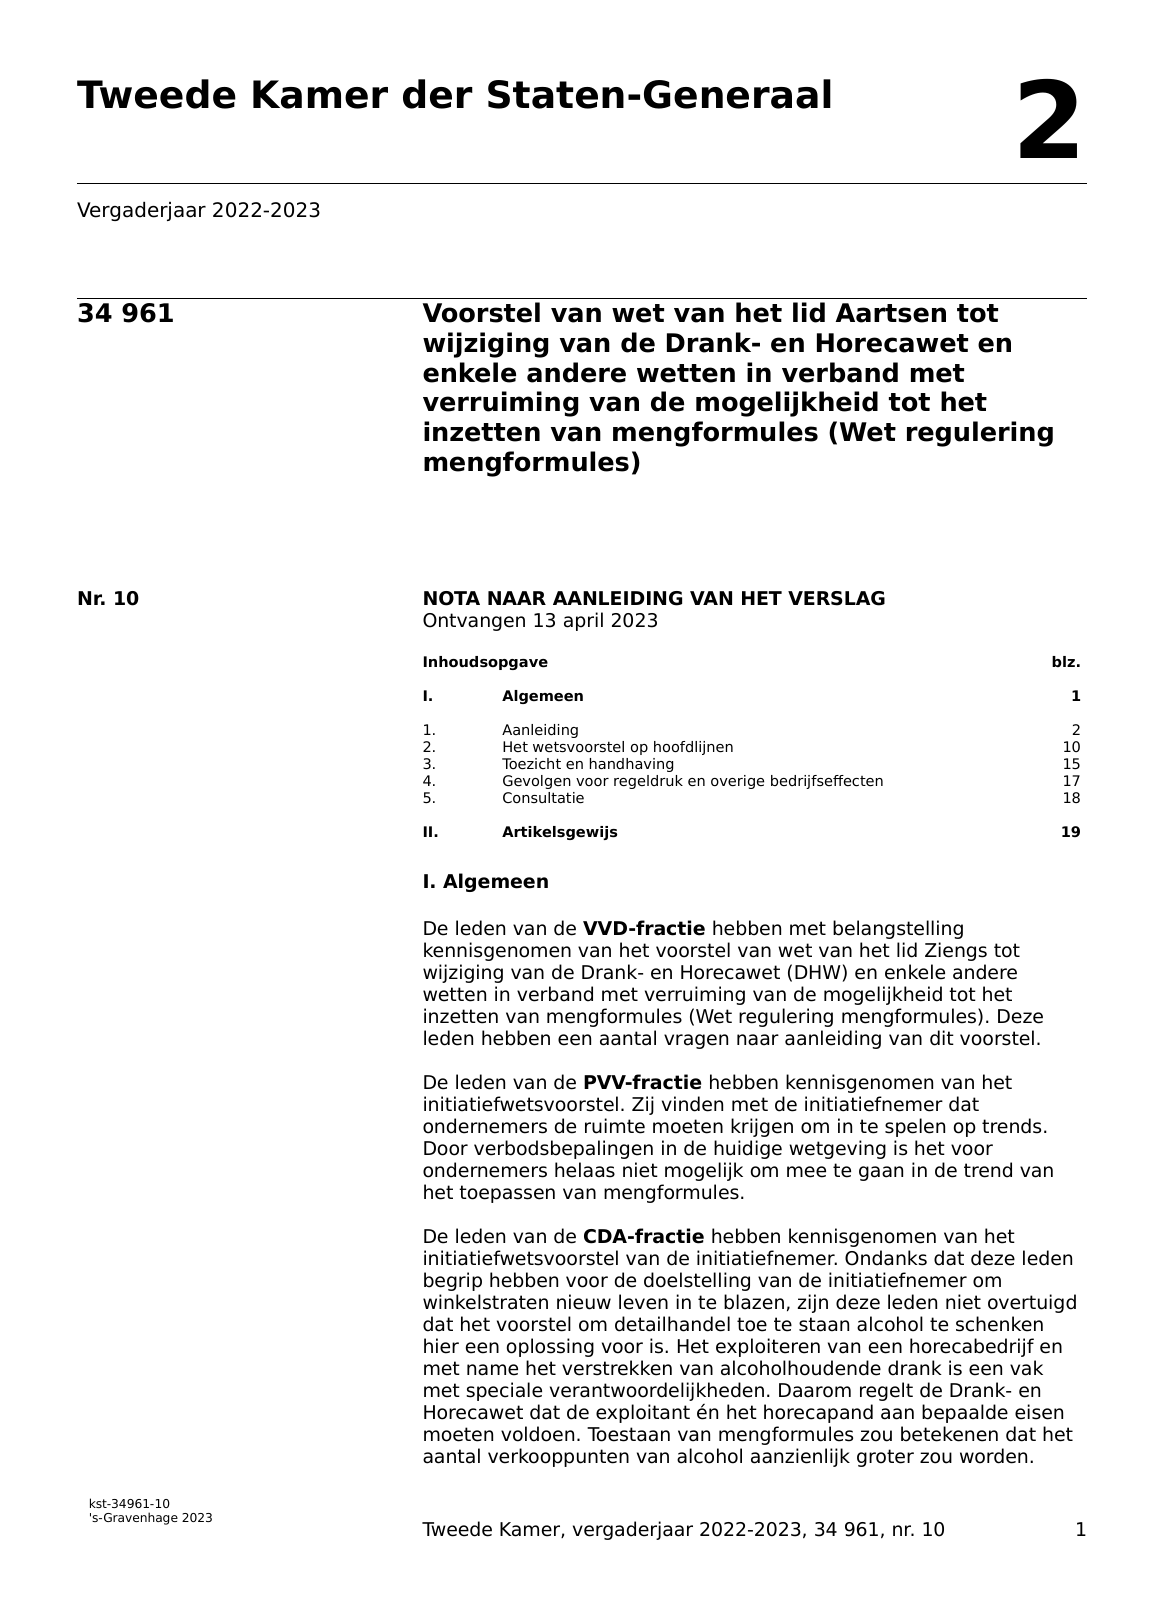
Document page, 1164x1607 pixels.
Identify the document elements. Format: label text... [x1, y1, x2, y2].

table_cell 5. [422, 790, 496, 807]
table_cell Toezicht en handhaving [496, 756, 1028, 773]
table_cell 18 [1028, 790, 1087, 807]
table_cell 3. [422, 756, 496, 773]
text Ontvangen 13 april 2023 [422, 610, 1087, 632]
table_cell 19 [1028, 824, 1087, 841]
table_cell 4. [422, 773, 496, 790]
table_cell Aanleiding [496, 722, 1028, 739]
table_cell Het wetsvoorstel op hoofdlijnen [496, 739, 1028, 756]
table_cell Consultatie [496, 790, 1028, 807]
table_cell [496, 671, 1028, 688]
table_cell Gevolgen voor regeldruk en overige bedrijfseffecten [496, 773, 1028, 790]
table_cell Artikelsgewijs [496, 824, 1028, 841]
table_cell 1. [422, 722, 496, 739]
table_cell [1028, 807, 1087, 824]
table_header Tweede Kamer der Staten-Generaal [77, 59, 886, 183]
table_cell [1028, 705, 1087, 722]
table_header Inhoudsopgave [422, 654, 1028, 671]
text kst-34961-10 [88, 1497, 323, 1511]
text De leden van de VVD-fractie hebben met belangstelling kennisgenomen van het voorstel van wet van het lid Ziengs tot wijziging van de Drank- en Horecawet (DHW) en enkele andere wetten in verband met verruiming van de mogelijkheid tot het inzetten van mengformules (Wet regulering mengformules). Deze leden hebben een aantal vragen naar aanleiding van dit voorstel. [422, 918, 1087, 1049]
table_cell 2. [422, 739, 496, 756]
table_cell 15 [1028, 756, 1087, 773]
subtitle 34 961 Voorstel van wet van het lid Aartsen tot wijziging van de Drank- en Horecawet en enkele andere wetten in verband met verruiming van de mogelijkheid tot het inzetten van mengformules (Wet regulering mengformules) [77, 299, 1087, 477]
text De leden van de PVV-fractie hebben kennisgenomen van het initiatiefwetsvoorstel. Zij vinden met de initiatiefnemer dat ondernemers de ruimte moeten krijgen om in te spelen op trends. Door verbodsbepalingen in de huidige wetgeving is het voor ondernemers helaas niet mogelijk om mee te gaan in de trend van het toepassen van mengformules. [422, 1072, 1087, 1204]
table_cell 10 [1028, 739, 1087, 756]
text 's-Gravenhage 2023 [88, 1511, 323, 1525]
table_cell [496, 705, 1028, 722]
subtitle Nr. 10 NOTA NAAR AANLEIDING VAN HET VERSLAG [77, 588, 1087, 610]
table_cell Vergaderjaar 2022-2023 [77, 184, 1087, 298]
table_header blz. [1028, 654, 1087, 671]
subtitle I. Algemeen [422, 871, 1087, 893]
table_header 2 [886, 59, 1087, 183]
table_cell Algemeen [496, 688, 1028, 705]
table_cell [422, 705, 496, 722]
table_cell [422, 671, 496, 688]
table_cell II. [422, 824, 496, 841]
table_cell 1 [1028, 688, 1087, 705]
table_cell [496, 807, 1028, 824]
table_cell [1028, 671, 1087, 688]
table_cell [422, 807, 496, 824]
table_cell 2 [1028, 722, 1087, 739]
text De leden van de CDA-fractie hebben kennisgenomen van het initiatiefwetsvoorstel van de initiatiefnemer. Ondanks dat deze leden begrip hebben voor de doelstelling van de initiatiefnemer om winkelstraten nieuw leven in te blazen, zijn deze leden niet overtuigd dat het voorstel om detailhandel toe te staan alcohol te schenken hier een oplossing voor is. Het exploiteren van een horecabedrijf en met name het verstrekken van alcoholhoudende drank is een vak met speciale verantwoordelijkheden. Daarom regelt de Drank- en Horecawet dat de exploitant én het horecapand aan bepaalde eisen moeten voldoen. Toestaan van mengformules zou betekenen dat het aantal verkooppunten van alcohol aanzienlijk groter zou worden. [422, 1226, 1087, 1468]
table_cell I. [422, 688, 496, 705]
table_cell 17 [1028, 773, 1087, 790]
